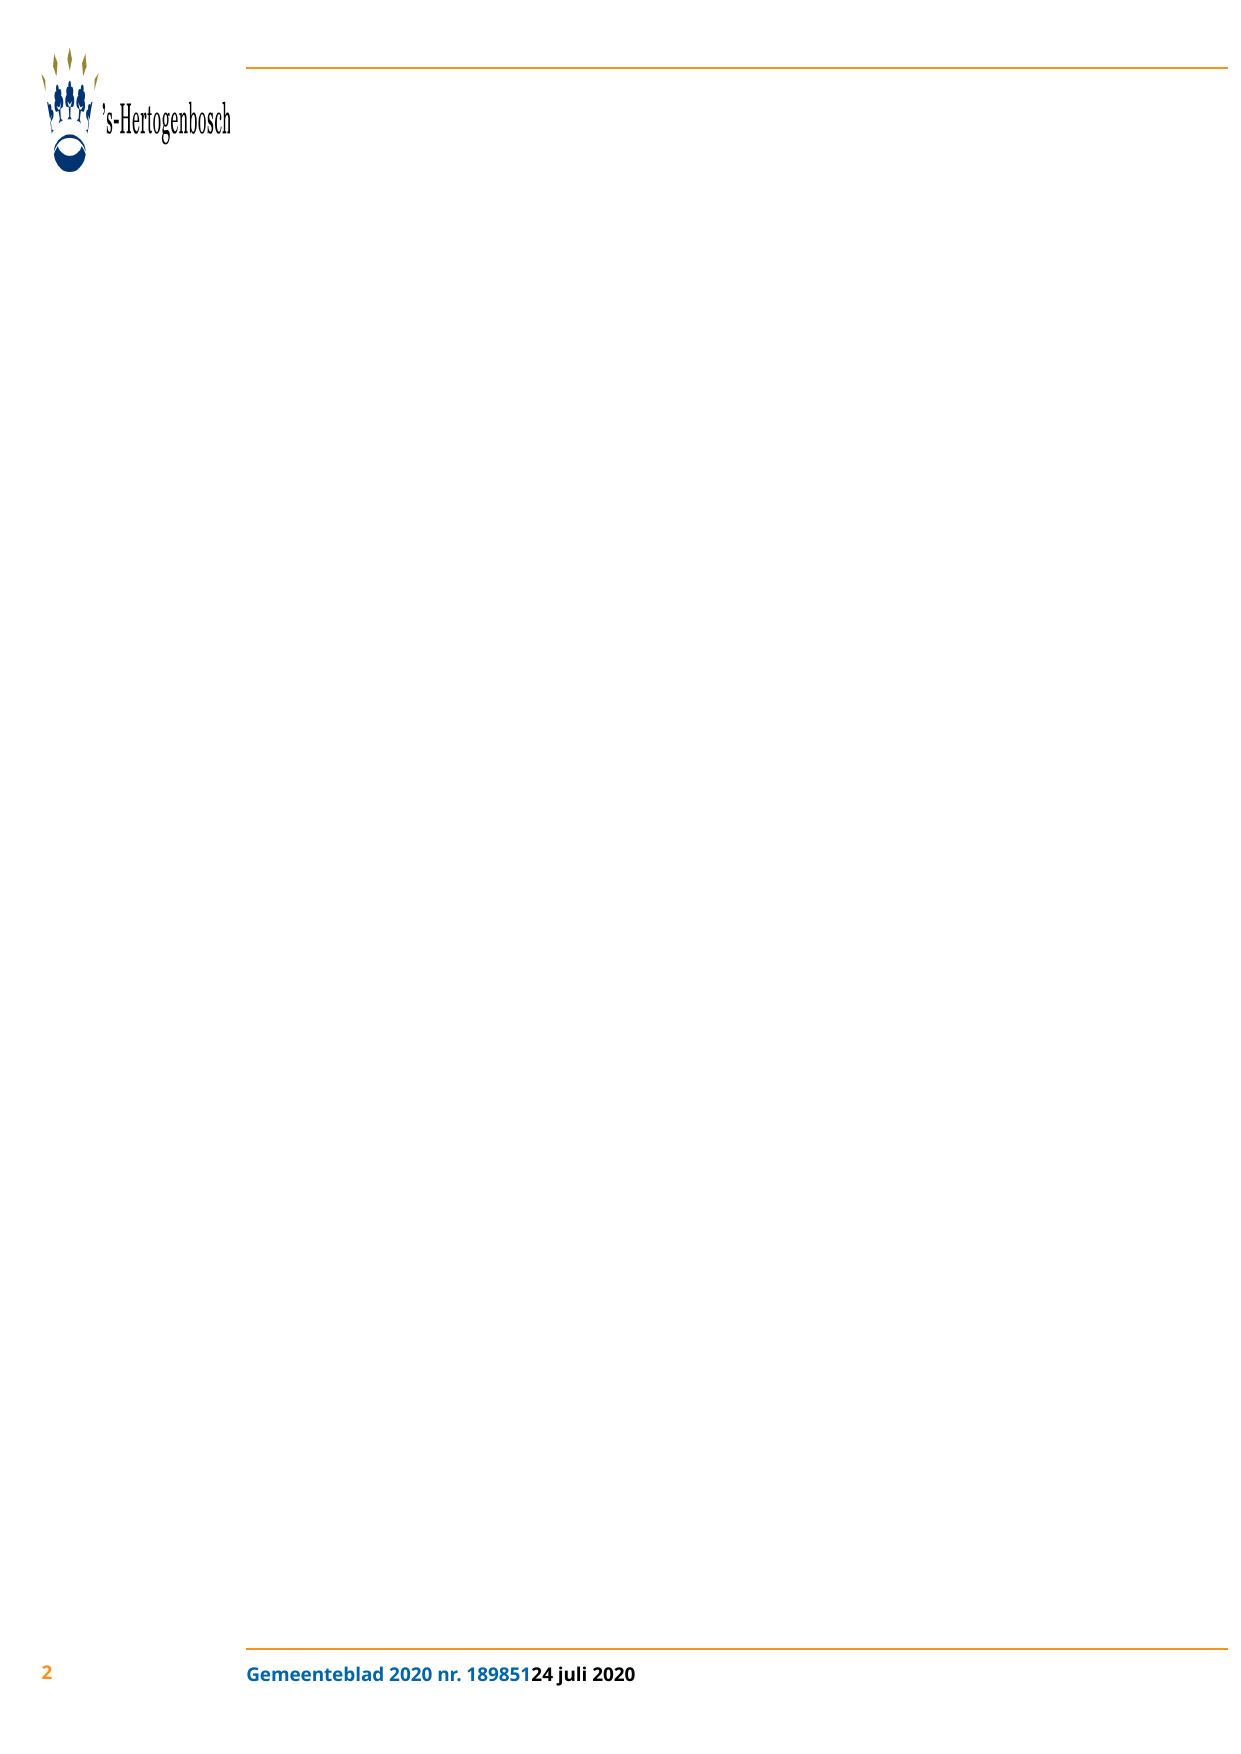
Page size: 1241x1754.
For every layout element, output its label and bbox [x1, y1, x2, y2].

picture [41, 47, 231, 172]
